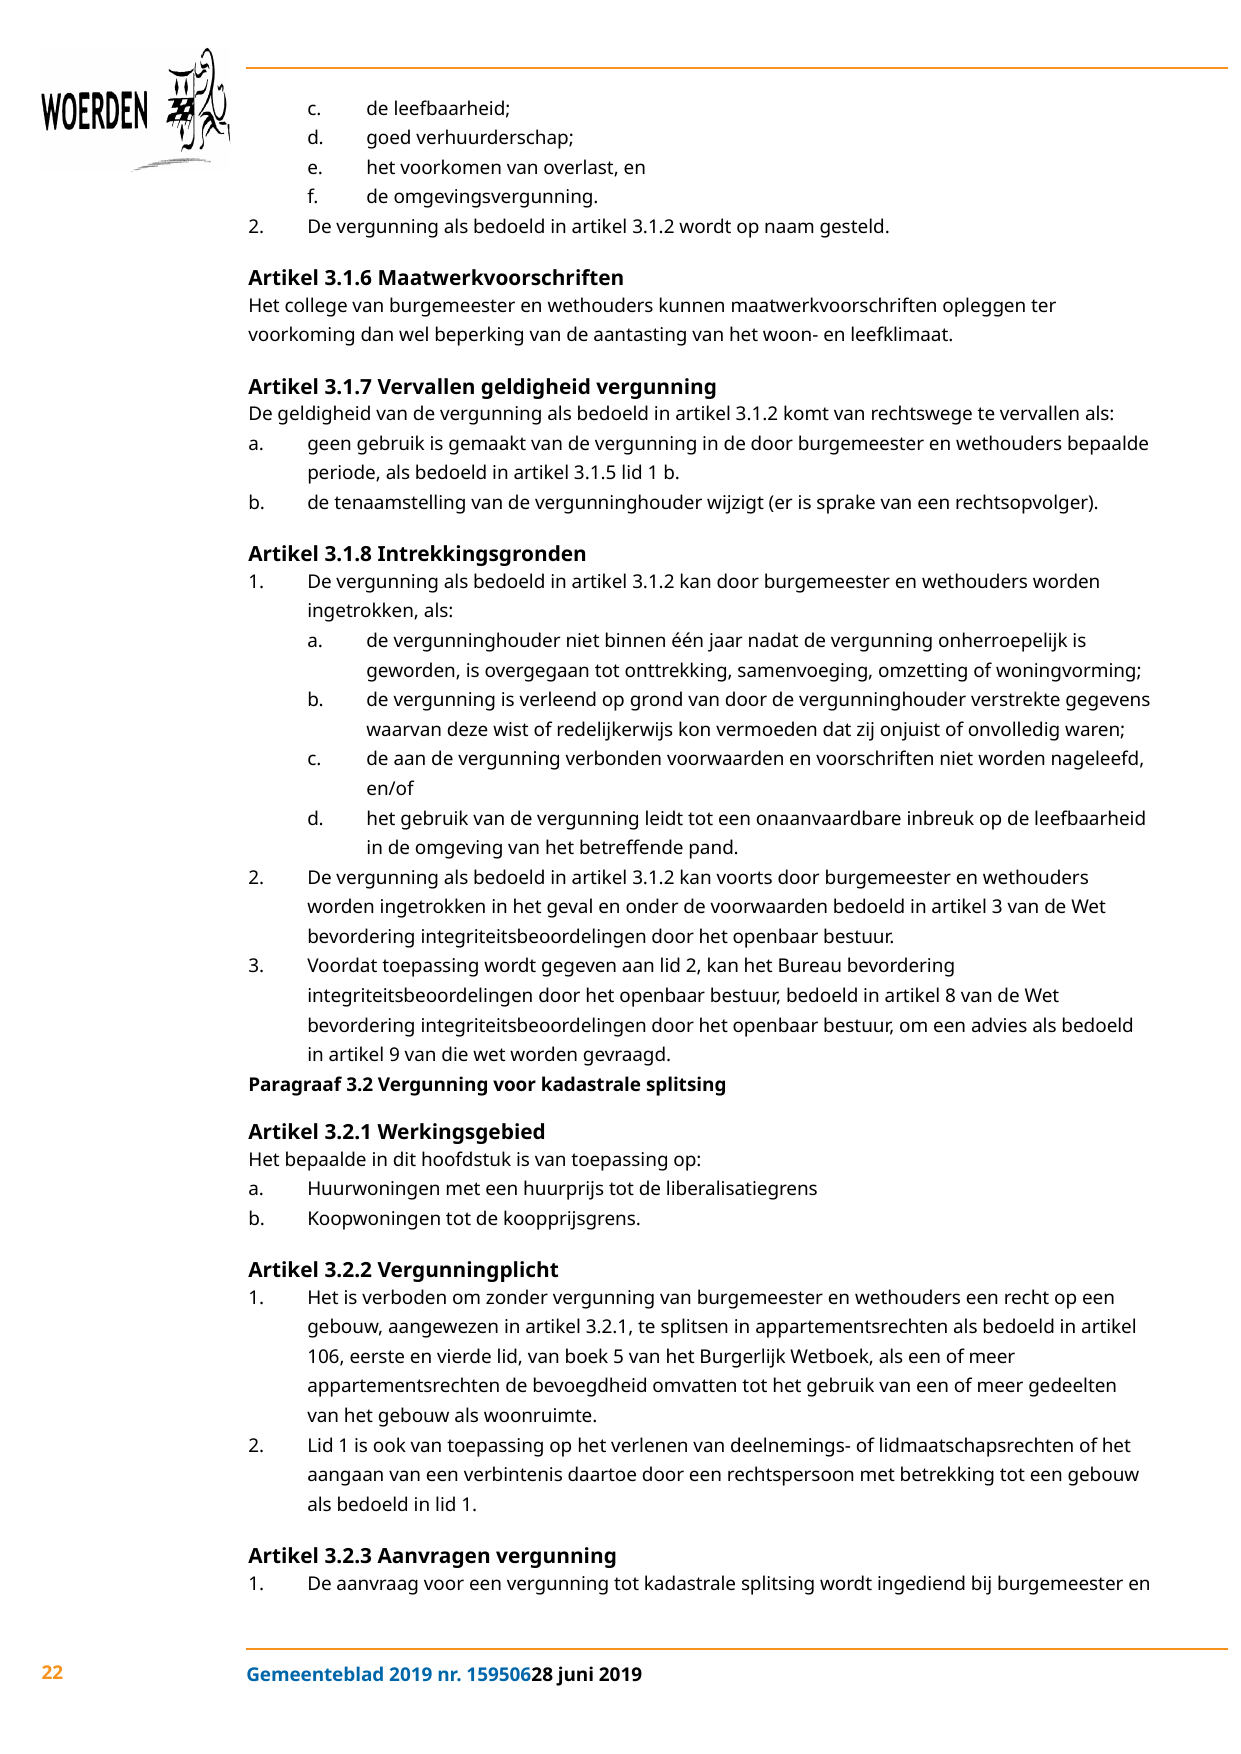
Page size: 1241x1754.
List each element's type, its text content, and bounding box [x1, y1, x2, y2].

text Artikel 3.1.7 Vervallen geldigheid vergunning [248, 372, 1152, 400]
list Het is verboden om zonder vergunning van burgemeester en wethouders een recht op een gebouw, aangewezen in artikel 3.2.1, te splitsen in appartementsrechten als bedoeld in artikel 106, eerste en vierde lid, van boek 5 van het Burgerlijk Wetboek, als een of meer appartementsrechten de bevoegdheid omvatten tot het gebruik van een of meer gedeelten van het gebouw als woonruimte. [248, 1284, 1152, 1428]
text Het bepaalde in dit hoofdstuk is van toepassing op: [248, 1146, 1152, 1172]
text Artikel 3.2.1 Werkingsgebied [248, 1117, 1152, 1146]
list het gebruik van de vergunning leidt tot een onaanvaardbare inbreuk op de leefbaarheid in de omgeving van het betreffende pand. [307, 805, 1152, 860]
list de vergunning is verleend op grond van door de vergunninghouder verstrekte gegevens waarvan deze wist of redelijkerwijs kon vermoeden dat zij onjuist of onvolledig waren; [307, 686, 1152, 742]
list Huurwoningen met een huurprijs tot de liberalisatiegrens [248, 1176, 1152, 1201]
list de vergunninghouder niet binnen één jaar nadat de vergunning onherroepelijk is geworden, is overgegaan tot onttrekking, samenvoeging, omzetting of woningvorming; [307, 627, 1152, 682]
list het voorkomen van overlast, en [307, 154, 1152, 180]
text De geldigheid van de vergunning als bedoeld in artikel 3.1.2 komt van rechtswege te vervallen als: [248, 400, 1152, 426]
text Artikel 3.2.3 Aanvragen vergunning [248, 1541, 1152, 1570]
list De aanvraag voor een vergunning tot kadastrale splitsing wordt ingediend bij burgemeester en [248, 1570, 1152, 1596]
text Het college van burgemeester en wethouders kunnen maatwerkvoorschriften opleggen ter voorkoming dan wel beperking van de aantasting van het woon- en leefklimaat. [248, 292, 1152, 347]
text Artikel 3.1.6 Maatwerkvoorschriften [248, 263, 1152, 292]
text Paragraaf 3.2 Vergunning voor kadastrale splitsing [248, 1071, 1152, 1097]
list de tenaamstelling van de vergunninghouder wijzigt (er is sprake van een rechtsopvolger). [248, 489, 1152, 515]
picture [41, 47, 231, 172]
list Lid 1 is ook van toepassing op het verlenen van deelnemings- of lidmaatschapsrechten of het aangaan van een verbintenis daartoe door een rechtspersoon met betrekking tot een gebouw als bedoeld in lid 1. [248, 1432, 1152, 1517]
list geen gebruik is gemaakt van de vergunning in de door burgemeester en wethouders bepaalde periode, als bedoeld in artikel 3.1.5 lid 1 b. [248, 430, 1152, 485]
list De vergunning als bedoeld in artikel 3.1.2 kan voorts door burgemeester en wethouders worden ingetrokken in het geval en onder de voorwaarden bedoeld in artikel 3 van de Wet bevordering integriteitsbeoordelingen door het openbaar bestuur. [248, 864, 1152, 949]
list Koopwoningen tot de koopprijsgrens. [248, 1205, 1152, 1231]
list Voordat toepassing wordt gegeven aan lid 2, kan het Bureau bevordering integriteitsbeoordelingen door het openbaar bestuur, bedoeld in artikel 8 van de Wet bevordering integriteitsbeoordelingen door het openbaar bestuur, om een advies als bedoeld in artikel 9 van die wet worden gevraagd. [248, 953, 1152, 1067]
list goed verhuurderschap; [307, 124, 1152, 150]
list de aan de vergunning verbonden voorwaarden en voorschriften niet worden nageleefd, en/of [307, 746, 1152, 801]
text Artikel 3.1.8 Intrekkingsgronden [248, 539, 1152, 568]
list De vergunning als bedoeld in artikel 3.1.2 kan door burgemeester en wethouders worden ingetrokken, als: [248, 568, 1152, 623]
list de leefbaarheid; [307, 95, 1152, 121]
list De vergunning als bedoeld in artikel 3.1.2 wordt op naam gesteld. [248, 213, 1152, 239]
list de omgevingsvergunning. [307, 183, 1152, 209]
text Artikel 3.2.2 Vergunningplicht [248, 1256, 1152, 1284]
